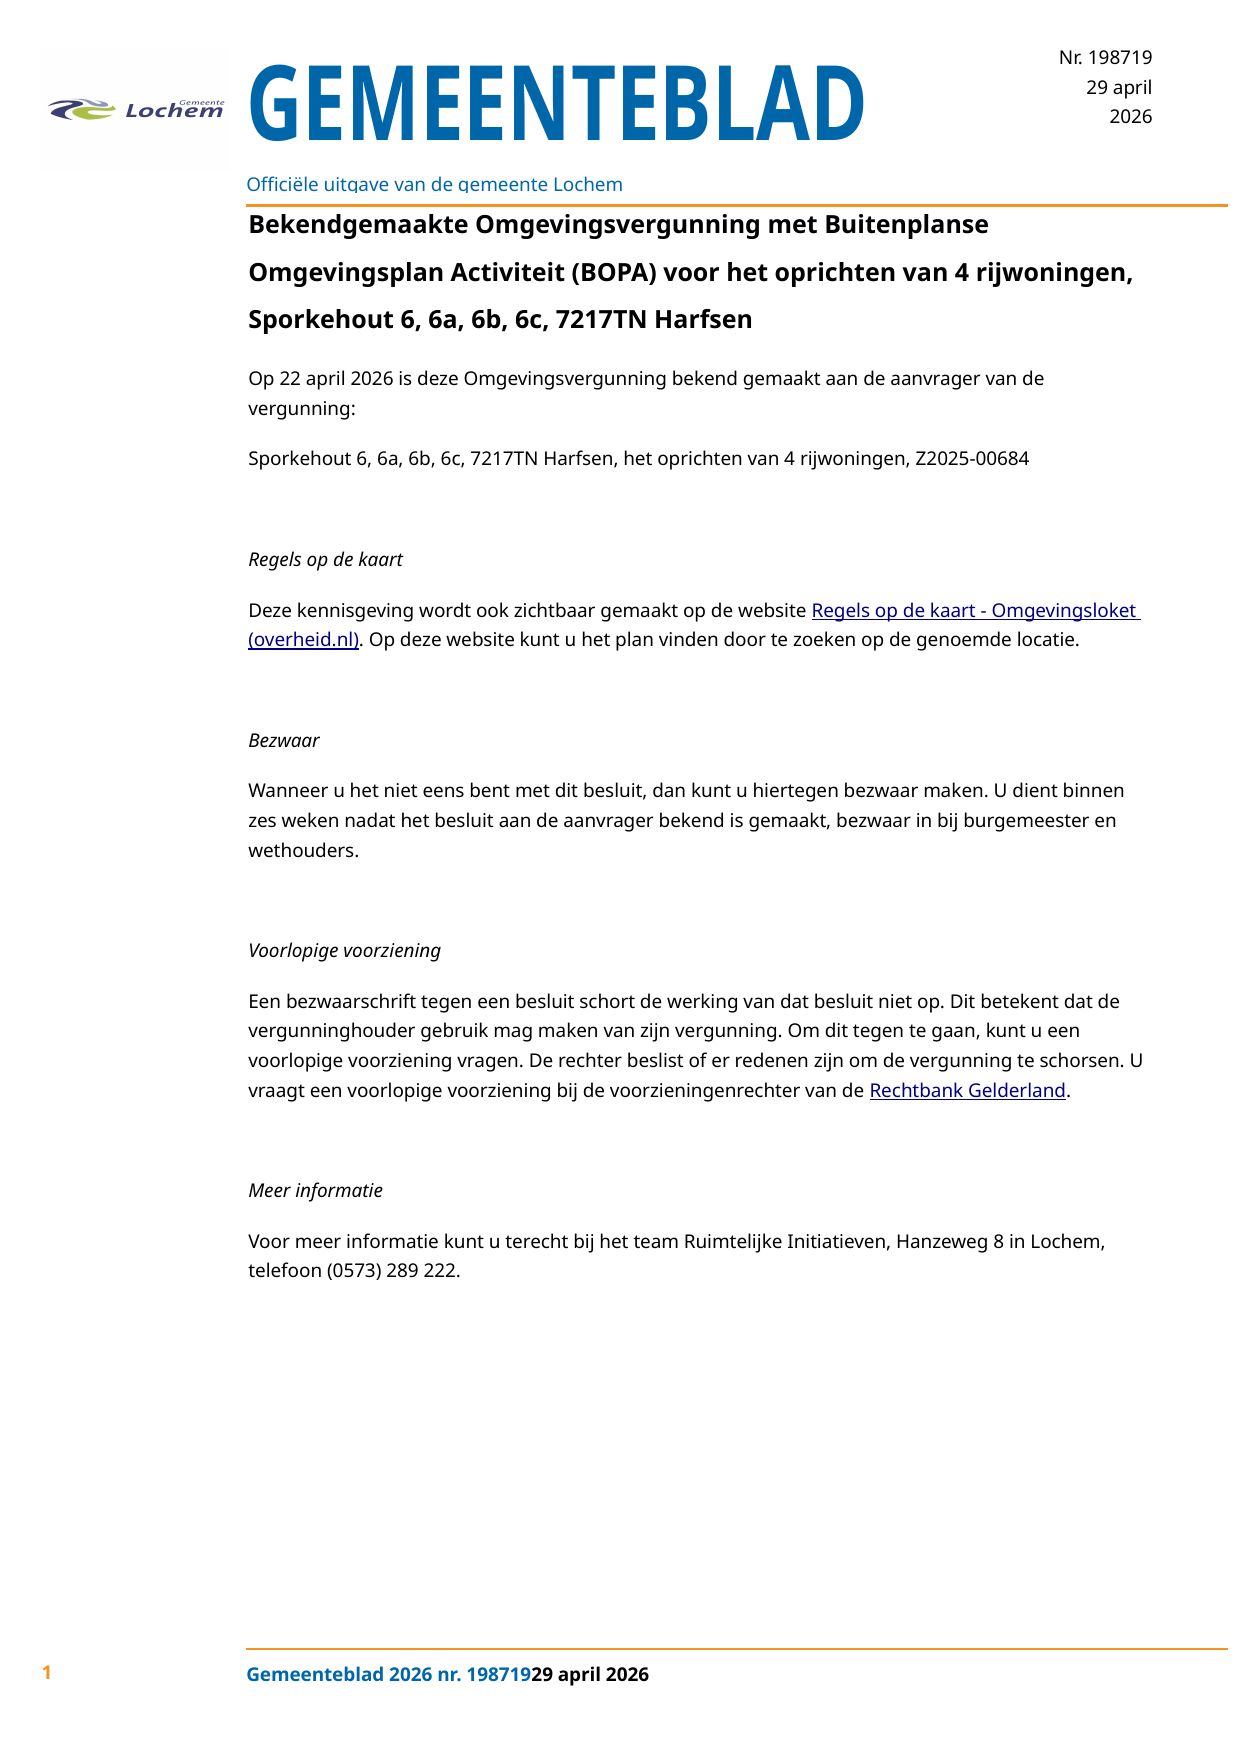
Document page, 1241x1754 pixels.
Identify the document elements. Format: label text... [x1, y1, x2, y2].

text Voor meer informatie kunt u terecht bij het team Ruimtelijke Initiatieven, Hanzeweg 8 in Lochem, telefoon (0573) 289 222. [248, 1228, 1152, 1283]
text Deze kennisgeving wordt ook zichtbaar gemaakt op de website Regels op de kaart - Omgevingsloket (overheid.nl). Op deze website kunt u het plan vinden door te zoeken op de genoemde locatie. [248, 597, 1152, 652]
text Regels op de kaart [248, 546, 1152, 572]
text Een bezwaarschrift tegen een besluit schort de werking van dat besluit niet op. Dit betekent dat de vergunninghouder gebruik mag maken van zijn vergunning. Om dit tegen te gaan, kunt u een voorlopige voorziening vragen. De rechter beslist of er redenen zijn om de vergunning te schorsen. U vraagt een voorlopige voorziening bij de voorzieningenrechter van de Rechtbank Gelderland. [248, 988, 1152, 1102]
text Voorlopige voorziening [248, 938, 1152, 963]
text Bekendgemaakte Omgevingsvergunning met Buitenplanse Omgevingsplan Activiteit (BOPA) voor het oprichten van 4 rijwoningen, Sporkehout 6, 6a, 6b, 6c, 7217TN Harfsen [248, 207, 1152, 336]
text Sporkehout 6, 6a, 6b, 6c, 7217TN Harfsen, het oprichten van 4 rijwoningen, Z2025-00684 [248, 446, 1152, 471]
text Meer informatie [248, 1178, 1152, 1203]
picture [41, 47, 231, 172]
text Op 22 april 2026 is deze Omgevingsvergunning bekend gemaakt aan de aanvrager van de vergunning: [248, 366, 1152, 421]
text Wanneer u het niet eens bent met dit besluit, dan kunt u hiertegen bezwaar maken. U dient binnen zes weken nadat het besluit aan de aanvrager bekend is gemaakt, bezwaar in bij burgemeester en wethouders. [248, 778, 1152, 862]
text Bezwaar [248, 727, 1152, 753]
